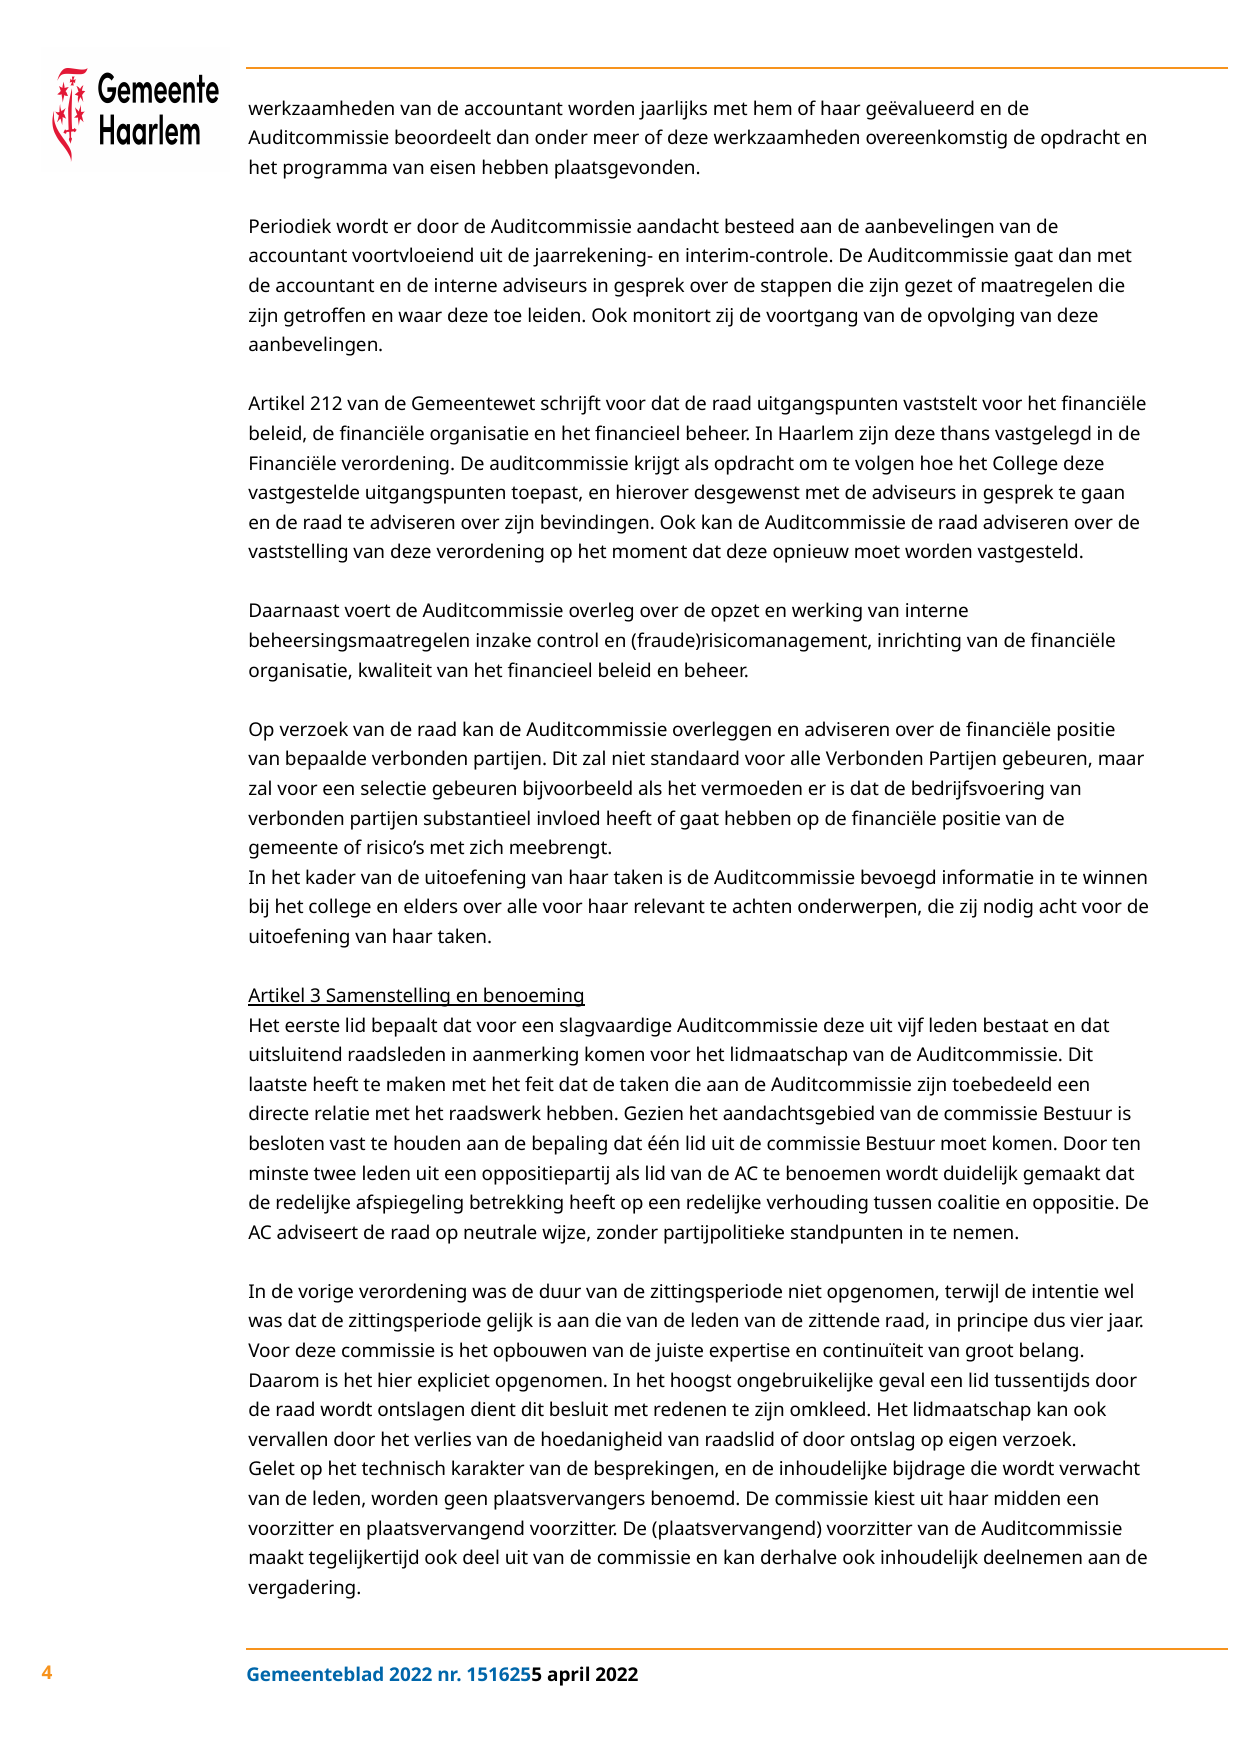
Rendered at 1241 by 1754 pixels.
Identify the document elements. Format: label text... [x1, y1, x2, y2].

text Daarnaast voert de Auditcommissie overleg over de opzet en werking van interne beheersingsmaatregelen inzake control en (fraude)risicomanagement, inrichting van de financiële organisatie, kwaliteit van het financieel beleid en beheer. [248, 598, 1152, 683]
picture [41, 47, 231, 172]
text werkzaamheden van de accountant worden jaarlijks met hem of haar geëvalueerd en de Auditcommissie beoordeelt dan onder meer of deze werkzaamheden overeenkomstig de opdracht en het programma van eisen hebben plaatsgevonden. [248, 95, 1152, 180]
text In de vorige verordening was de duur van de zittingsperiode niet opgenomen, terwijl de intentie wel was dat de zittingsperiode gelijk is aan die van de leden van de zittende raad, in principe dus vier jaar. Voor deze commissie is het opbouwen van de juiste expertise en continuïteit van groot belang. Daarom is het hier expliciet opgenomen. In het hoogst ongebruikelijke geval een lid tussentijds door de raad wordt ontslagen dient dit besluit met redenen te zijn omkleed. Het lidmaatschap kan ook vervallen door het verlies van de hoedanigheid van raadslid of door ontslag op eigen verzoek. [248, 1278, 1152, 1452]
text Het eerste lid bepaalt dat voor een slagvaardige Auditcommissie deze uit vijf leden bestaat en dat uitsluitend raadsleden in aanmerking komen voor het lidmaatschap van de Auditcommissie. Dit laatste heeft te maken met het feit dat de taken die aan de Auditcommissie zijn toebedeeld een directe relatie met het raadswerk hebben. Gezien het aandachtsgebied van de commissie Bestuur is besloten vast te houden aan de bepaling dat één lid uit de commissie Bestuur moet komen. Door ten minste twee leden uit een oppositiepartij als lid van de AC te benoemen wordt duidelijk gemaakt dat de redelijke afspiegeling betrekking heeft op een redelijke verhouding tussen coalitie en oppositie. De AC adviseert de raad op neutrale wijze, zonder partijpolitieke standpunten in te nemen. [248, 1012, 1152, 1245]
text In het kader van de uitoefening van haar taken is de Auditcommissie bevoegd informatie in te winnen bij het college en elders over alle voor haar relevant te achten onderwerpen, die zij nodig acht voor de uitoefening van haar taken. [248, 864, 1152, 949]
text Periodiek wordt er door de Auditcommissie aandacht besteed aan de aanbevelingen van de accountant voortvloeiend uit de jaarrekening- en interim-controle. De Auditcommissie gaat dan met de accountant en de interne adviseurs in gesprek over de stappen die zijn gezet of maatregelen die zijn getroffen en waar deze toe leiden. Ook monitort zij de voortgang van de opvolging van deze aanbevelingen. [248, 213, 1152, 357]
text Gelet op het technisch karakter van de besprekingen, en de inhoudelijke bijdrage die wordt verwacht van de leden, worden geen plaatsvervangers benoemd. De commissie kiest uit haar midden een voorzitter en plaatsvervangend voorzitter. De (plaatsvervangend) voorzitter van de Auditcommissie maakt tegelijkertijd ook deel uit van de commissie en kan derhalve ook inhoudelijk deelnemen aan de vergadering. [248, 1456, 1152, 1600]
text Artikel 3 Samenstelling en benoeming [248, 982, 1152, 1008]
text Artikel 212 van de Gemeentewet schrijft voor dat de raad uitgangspunten vaststelt voor het financiële beleid, de financiële organisatie en het financieel beheer. In Haarlem zijn deze thans vastgelegd in de Financiële verordening. De auditcommissie krijgt als opdracht om te volgen hoe het College deze vastgestelde uitgangspunten toepast, en hierover desgewenst met de adviseurs in gesprek te gaan en de raad te adviseren over zijn bevindingen. Ook kan de Auditcommissie de raad adviseren over de vaststelling van deze verordening op het moment dat deze opnieuw moet worden vastgesteld. [248, 391, 1152, 564]
text Op verzoek van de raad kan de Auditcommissie overleggen en adviseren over de financiële positie van bepaalde verbonden partijen. Dit zal niet standaard voor alle Verbonden Partijen gebeuren, maar zal voor een selectie gebeuren bijvoorbeeld als het vermoeden er is dat de bedrijfsvoering van verbonden partijen substantieel invloed heeft of gaat hebben op de financiële positie van de gemeente of risico’s met zich meebrengt. [248, 716, 1152, 860]
